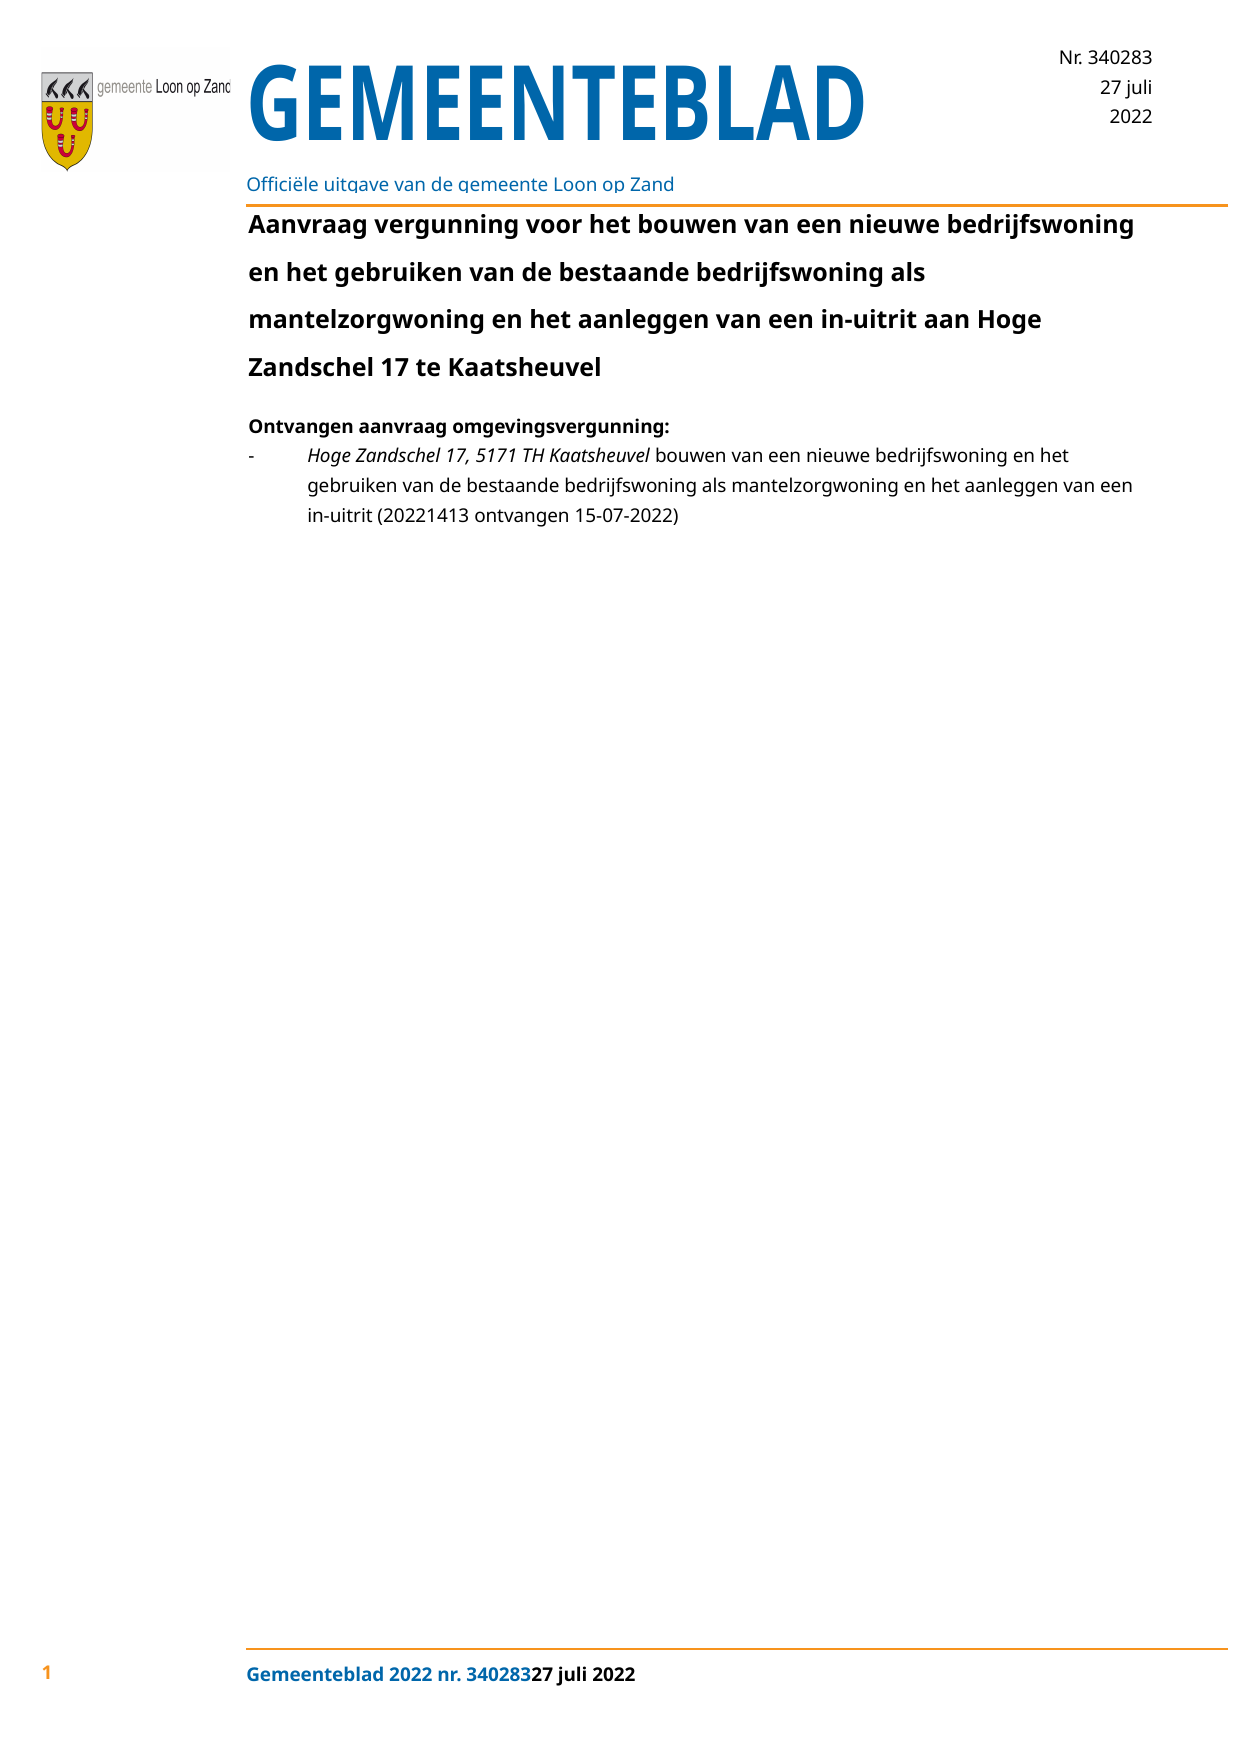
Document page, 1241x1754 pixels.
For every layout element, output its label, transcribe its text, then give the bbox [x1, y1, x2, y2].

text Aanvraag vergunning voor het bouwen van een nieuwe bedrijfswoning en het gebruiken van de bestaande bedrijfswoning als mantelzorgwoning en het aanleggen van een in-uitrit aan Hoge Zandschel 17 te Kaatsheuvel [248, 207, 1152, 384]
picture [41, 47, 231, 172]
list Hoge Zandschel 17, 5171 TH Kaatsheuvel bouwen van een nieuwe bedrijfswoning en het gebruiken van de bestaande bedrijfswoning als mantelzorgwoning en het aanleggen van een in-uitrit (20221413 ontvangen 15-07-2022) [248, 443, 1152, 528]
text Ontvangen aanvraag omgevingsvergunning: [248, 413, 1152, 439]
